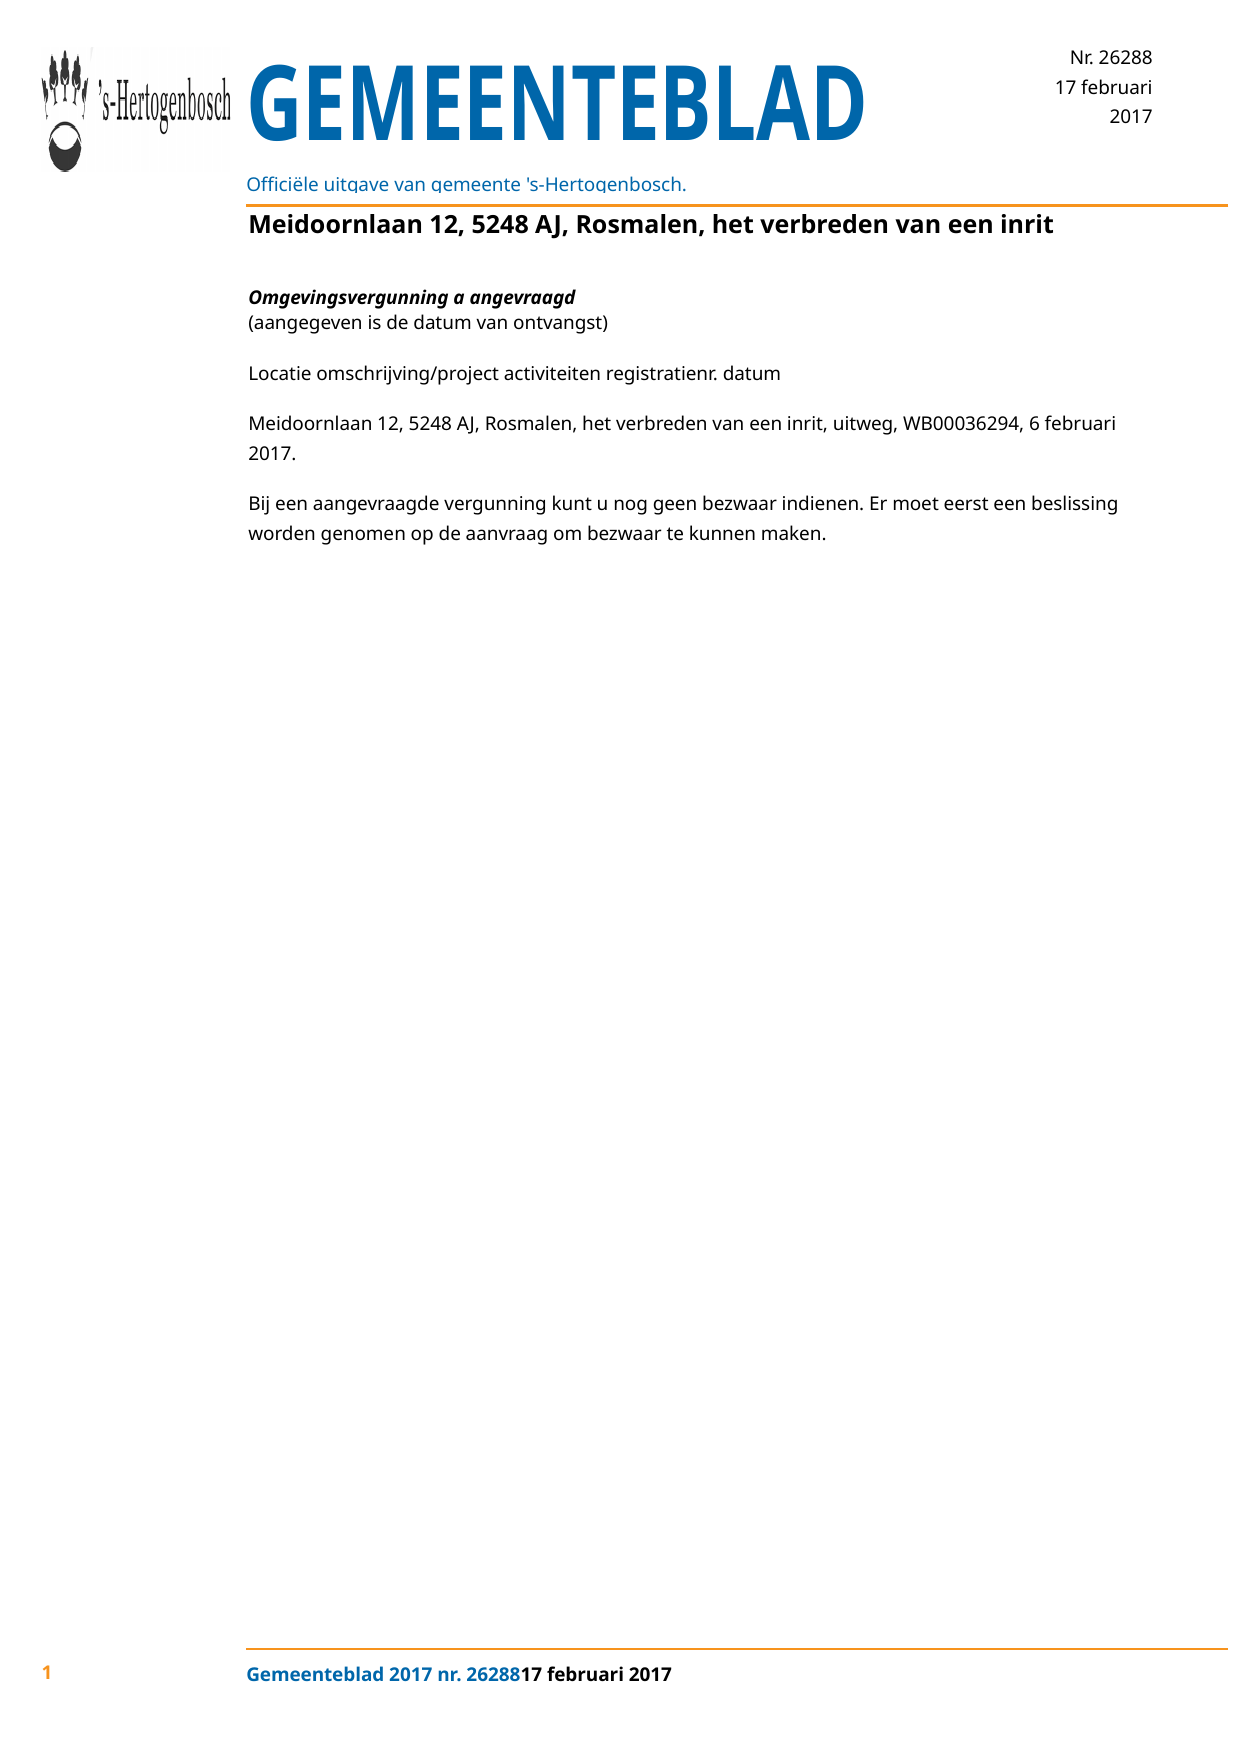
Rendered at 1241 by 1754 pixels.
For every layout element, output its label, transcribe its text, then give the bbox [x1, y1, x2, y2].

text Meidoornlaan 12, 5248 AJ, Rosmalen, het verbreden van een inrit, uitweg, WB00036294, 6 februari 2017. [248, 410, 1152, 466]
text Locatie omschrijving/project activiteiten registratienr. datum [248, 360, 1152, 386]
text Bij een aangevraagde vergunning kunt u nog geen bezwaar indienen. Er moet eerst een beslissing worden genomen op de aanvraag om bezwaar te kunnen maken. [248, 490, 1152, 546]
text Meidoornlaan 12, 5248 AJ, Rosmalen, het verbreden van een inrit [248, 207, 1152, 241]
picture [41, 47, 231, 172]
text Omgevingsvergunning a angevraagd [248, 284, 1152, 309]
text (aangegeven is de datum van ontvangst) [248, 309, 1152, 335]
